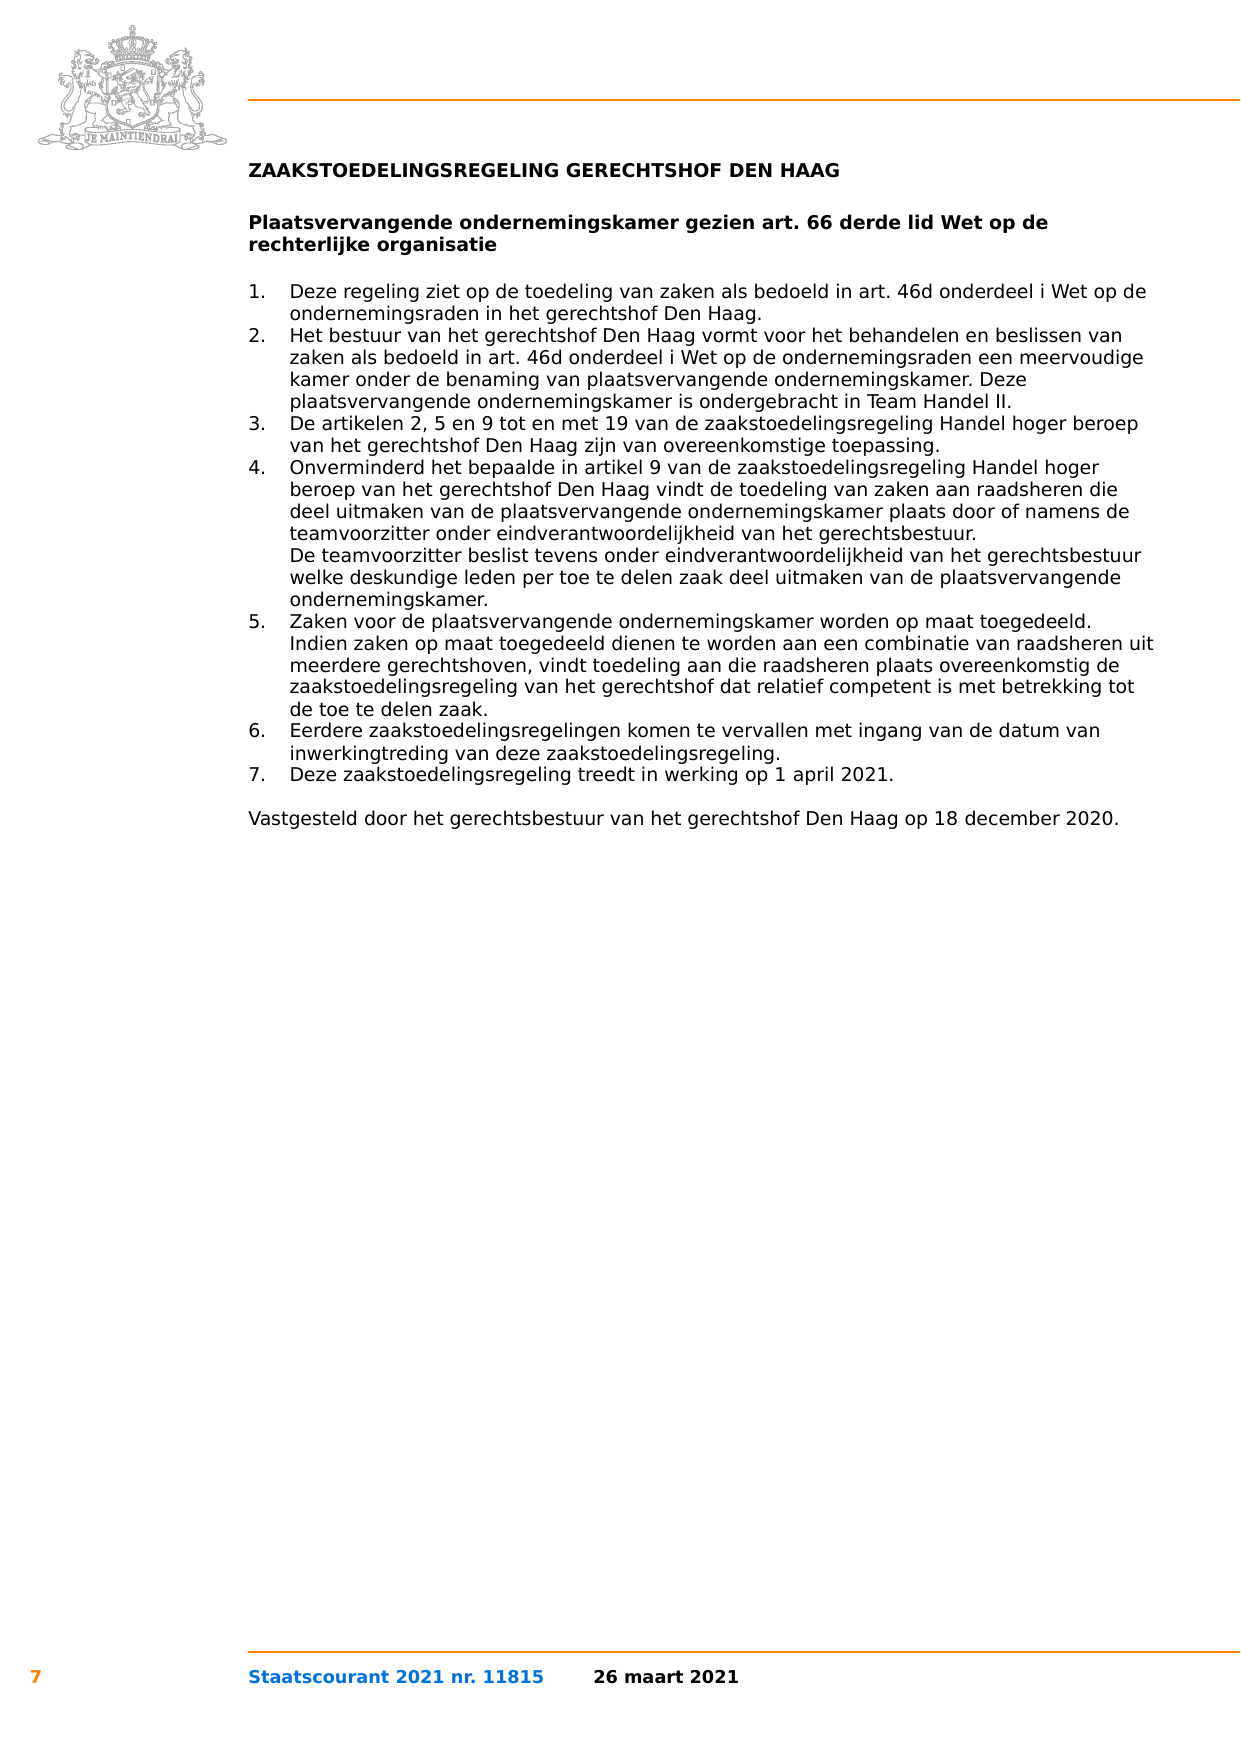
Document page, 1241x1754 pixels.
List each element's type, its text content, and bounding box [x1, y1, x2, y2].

text 7. Deze zaakstoedelingsregeling treedt in werking op 1 april 2021. [248, 764, 1163, 786]
text Indien zaken op maat toegedeeld dienen te worden aan een combinatie van raadsheren uit meerdere gerechtshoven, vindt toedeling aan die raadsheren plaats overeenkomstig de zaakstoedelingsregeling van het gerechtshof dat relatief competent is met betrekking tot de toe te delen zaak. [289, 632, 1163, 720]
subtitle ZAAKSTOEDELINGSREGELING GERECHTSHOF DEN HAAG [248, 160, 1163, 182]
subtitle Plaatsvervangende ondernemingskamer gezien art. 66 derde lid Wet op de rechterlijke organisatie [248, 212, 1163, 256]
picture [38, 25, 227, 150]
text 6. Eerdere zaakstoedelingsregelingen komen te vervallen met ingang van de datum van inwerkingtreding van deze zaakstoedelingsregeling. [248, 720, 1163, 764]
text 3. De artikelen 2, 5 en 9 tot en met 19 van de zaakstoedelingsregeling Handel hoger beroep van het gerechtshof Den Haag zijn van overeenkomstige toepassing. [248, 413, 1163, 457]
text Vastgesteld door het gerechtsbestuur van het gerechtshof Den Haag op 18 december 2020. [248, 808, 1163, 830]
text 5. Zaken voor de plaatsvervangende ondernemingskamer worden op maat toegedeeld. [248, 611, 1163, 632]
text 1. Deze regeling ziet op de toedeling van zaken als bedoeld in art. 46d onderdeel i Wet op de ondernemingsraden in het gerechtshof Den Haag. [248, 281, 1163, 325]
text 4. Onverminderd het bepaalde in artikel 9 van de zaakstoedelingsregeling Handel hoger beroep van het gerechtshof Den Haag vindt de toedeling van zaken aan raadsheren die deel uitmaken van de plaatsvervangende ondernemingskamer plaats door of namens de teamvoorzitter onder eindverantwoordelijkheid van het gerechtsbestuur. [248, 457, 1163, 544]
text De teamvoorzitter beslist tevens onder eindverantwoordelijkheid van het gerechtsbestuur welke deskundige leden per toe te delen zaak deel uitmaken van de plaatsvervangende ondernemingskamer. [289, 544, 1163, 611]
text 2. Het bestuur van het gerechtshof Den Haag vormt voor het behandelen en beslissen van zaken als bedoeld in art. 46d onderdeel i Wet op de ondernemingsraden een meervoudige kamer onder de benaming van plaatsvervangende ondernemingskamer. Deze plaatsvervangende ondernemingskamer is ondergebracht in Team Handel II. [248, 325, 1163, 413]
